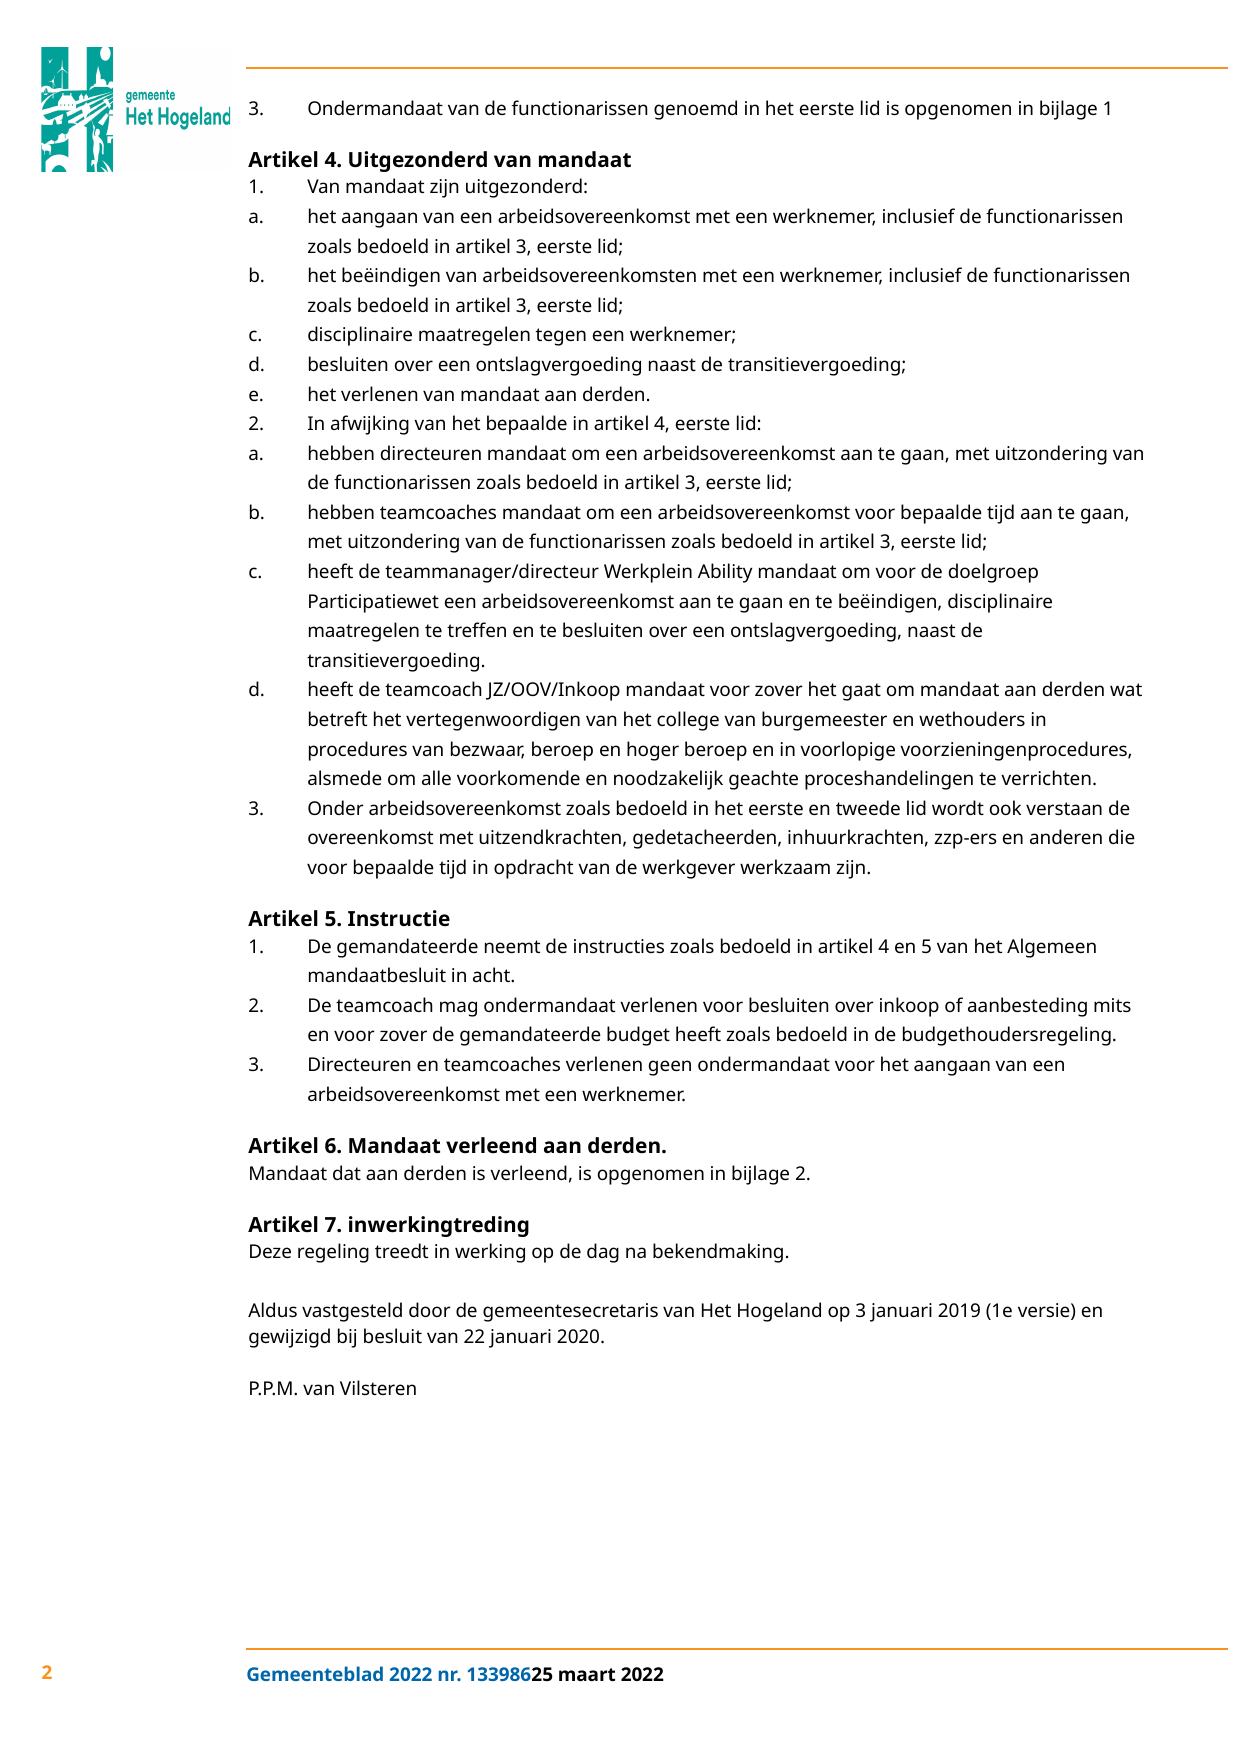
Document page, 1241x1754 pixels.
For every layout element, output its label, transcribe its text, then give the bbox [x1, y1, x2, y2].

list hebben teamcoaches mandaat om een arbeidsovereenkomst voor bepaalde tijd aan te gaan, met uitzondering van de functionarissen zoals bedoeld in artikel 3, eerste lid; [248, 499, 1152, 554]
list In afwijking van het bepaalde in artikel 4, eerste lid: [248, 410, 1152, 436]
list Onder arbeidsovereenkomst zoals bedoeld in het eerste en tweede lid wordt ook verstaan de overeenkomst met uitzendkrachten, gedetacheerden, inhuurkrachten, zzp-ers en anderen die voor bepaalde tijd in opdracht van de werkgever werkzaam zijn. [248, 795, 1152, 880]
text Artikel 5. Instructie [248, 904, 1152, 933]
list het aangaan van een arbeidsovereenkomst met een werknemer, inclusief de functionarissen zoals bedoeld in artikel 3, eerste lid; [248, 203, 1152, 258]
list De gemandateerde neemt de instructies zoals bedoeld in artikel 4 en 5 van het Algemeen mandaatbesluit in acht. [248, 933, 1152, 988]
list het verlenen van mandaat aan derden. [248, 381, 1152, 406]
list besluiten over een ontslagvergoeding naast de transitievergoeding; [248, 351, 1152, 377]
text Aldus vastgesteld door de gemeentesecretaris van Het Hogeland op 3 januari 2019 (1e versie) en gewijzigd bij besluit van 22 januari 2020. [248, 1298, 1152, 1349]
text Artikel 4. Uitgezonderd van mandaat [248, 145, 1152, 174]
list het beëindigen van arbeidsovereenkomsten met een werknemer, inclusief de functionarissen zoals bedoeld in artikel 3, eerste lid; [248, 262, 1152, 318]
text Artikel 6. Mandaat verleend aan derden. [248, 1131, 1152, 1160]
list disciplinaire maatregelen tegen een werknemer; [248, 322, 1152, 347]
text P.P.M. van Vilsteren [248, 1375, 1152, 1401]
list Directeuren en teamcoaches verlenen geen ondermandaat voor het aangaan van een arbeidsovereenkomst met een werknemer. [248, 1051, 1152, 1107]
text Artikel 7. inwerkingtreding [248, 1210, 1152, 1238]
list hebben directeuren mandaat om een arbeidsovereenkomst aan te gaan, met uitzondering van de functionarissen zoals bedoeld in artikel 3, eerste lid; [248, 440, 1152, 495]
text Deze regeling treedt in werking op de dag na bekendmaking. [248, 1238, 1152, 1264]
list heeft de teammanager/directeur Werkplein Ability mandaat om voor de doelgroep Participatiewet een arbeidsovereenkomst aan te gaan en te beëindigen, disciplinaire maatregelen te treffen en te besluiten over een ontslagvergoeding, naast de transitievergoeding. [248, 558, 1152, 673]
list De teamcoach mag ondermandaat verlenen voor besluiten over inkoop of aanbesteding mits en voor zover de gemandateerde budget heeft zoals bedoeld in de budgethoudersregeling. [248, 992, 1152, 1047]
list heeft de teamcoach JZ/OOV/Inkoop mandaat voor zover het gaat om mandaat aan derden wat betreft het vertegenwoordigen van het college van burgemeester en wethouders in procedures van bezwaar, beroep en hoger beroep en in voorlopige voorzieningenprocedures, alsmede om alle voorkomende en noodzakelijk geachte proceshandelingen te verrichten. [248, 677, 1152, 791]
picture [41, 47, 231, 172]
list Van mandaat zijn uitgezonderd: [248, 174, 1152, 199]
text Mandaat dat aan derden is verleend, is opgenomen in bijlage 2. [248, 1160, 1152, 1185]
list Ondermandaat van de functionarissen genoemd in het eerste lid is opgenomen in bijlage 1 [248, 95, 1152, 121]
